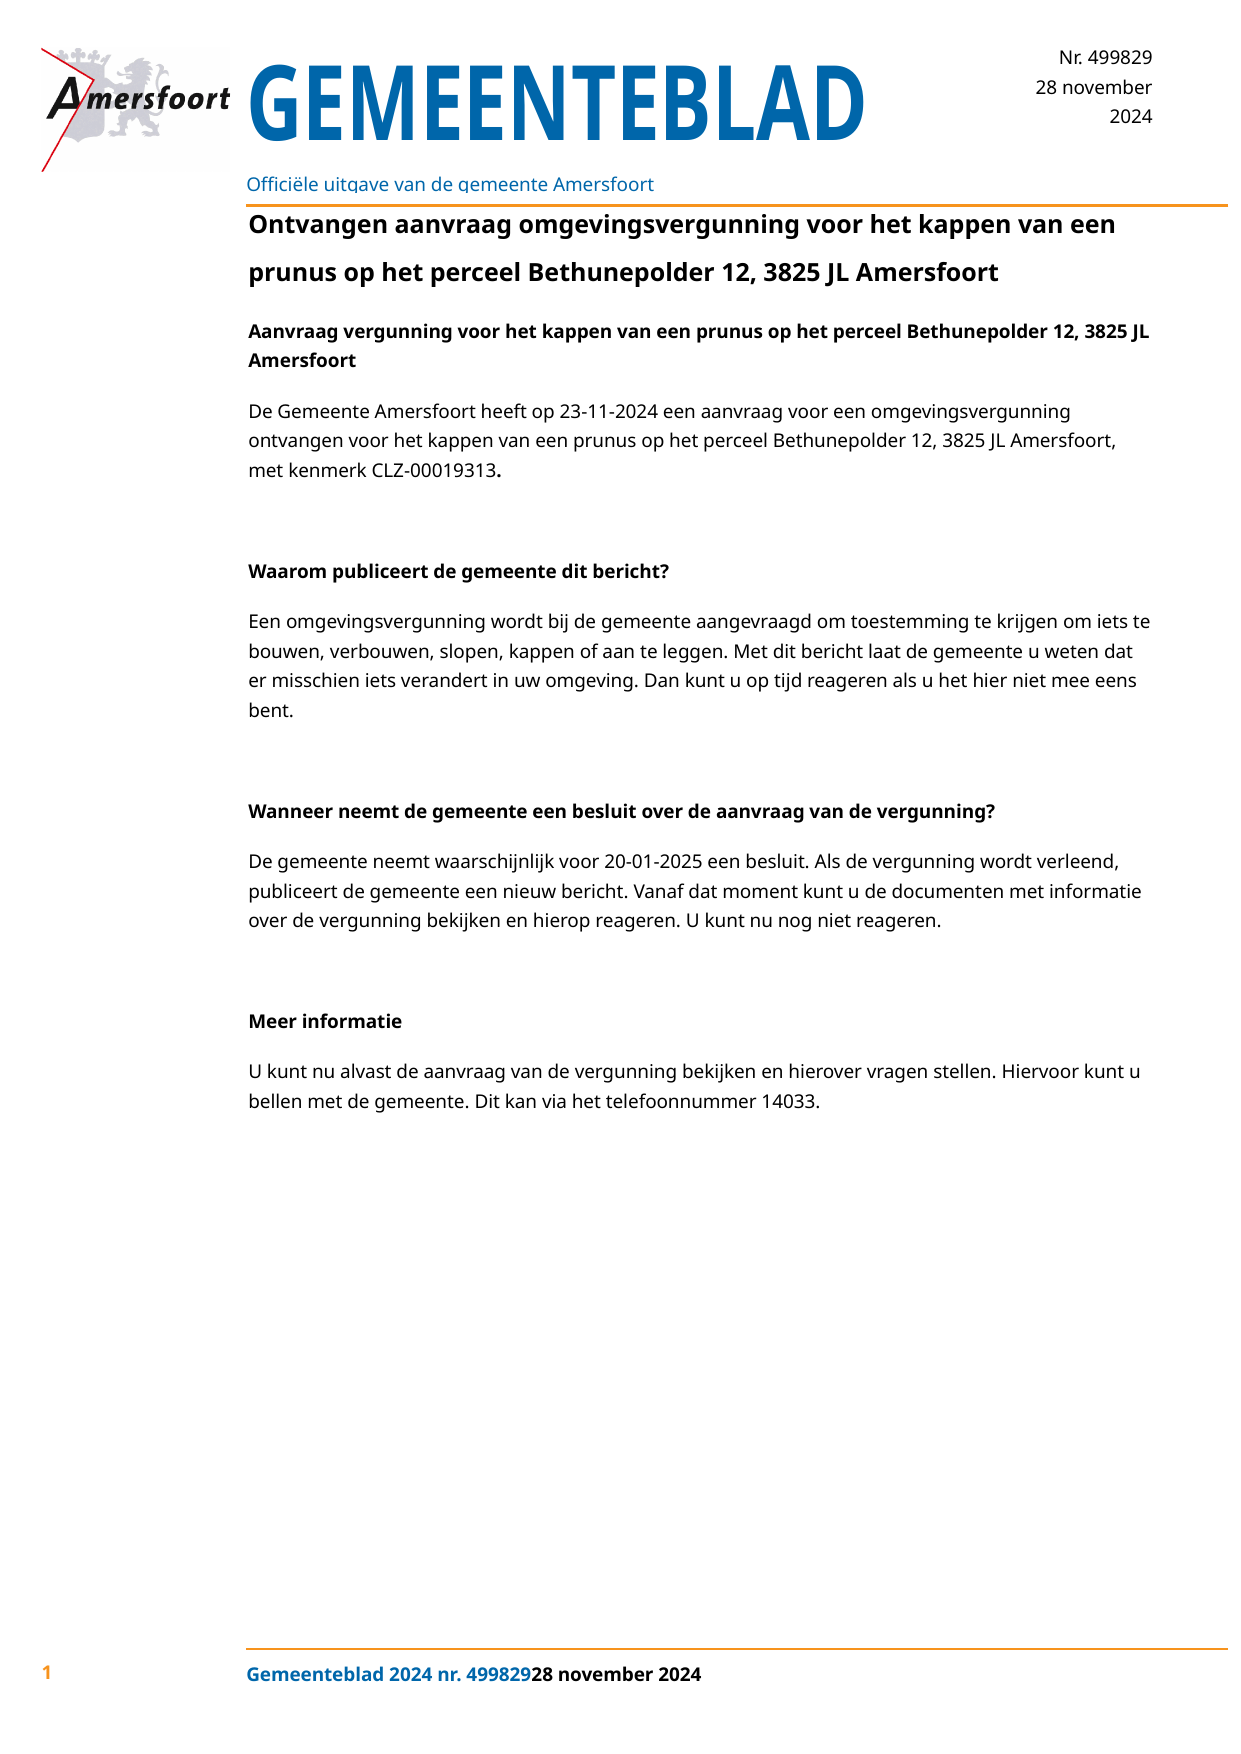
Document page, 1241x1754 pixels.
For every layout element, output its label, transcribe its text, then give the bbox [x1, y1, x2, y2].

text Waarom publiceert de gemeente dit bericht? [248, 558, 1152, 584]
text Aanvraag vergunning voor het kappen van een prunus op het perceel Bethunepolder 12, 3825 JL Amersfoort [248, 318, 1152, 373]
text De Gemeente Amersfoort heeft op 23-11-2024 een aanvraag voor een omgevingsvergunning ontvangen voor het kappen van een prunus op het perceel Bethunepolder 12, 3825 JL Amersfoort, met kenmerk CLZ-00019313. [248, 398, 1152, 483]
picture [41, 47, 231, 172]
text Een omgevingsvergunning wordt bij de gemeente aangevraagd om toestemming te krijgen om iets te bouwen, verbouwen, slopen, kappen of aan te leggen. Met dit bericht laat de gemeente u weten dat er misschien iets verandert in uw omgeving. Dan kunt u op tijd reageren als u het hier niet mee eens bent. [248, 608, 1152, 723]
text Ontvangen aanvraag omgevingsvergunning voor het kappen van een prunus op het perceel Bethunepolder 12, 3825 JL Amersfoort [248, 207, 1152, 288]
text U kunt nu alvast de aanvraag van de vergunning bekijken en hierover vragen stellen. Hiervoor kunt u bellen met de gemeente. Dit kan via het telefoonnummer 14033. [248, 1059, 1152, 1114]
text De gemeente neemt waarschijnlijk voor 20-01-2025 een besluit. Als de vergunning wordt verleend, publiceert de gemeente een nieuw bericht. Vanaf dat moment kunt u de documenten met informatie over de vergunning bekijken en hierop reageren. U kunt nu nog niet reageren. [248, 848, 1152, 933]
text Meer informatie [248, 1008, 1152, 1034]
text Wanneer neemt de gemeente een besluit over de aanvraag van de vergunning? [248, 798, 1152, 824]
